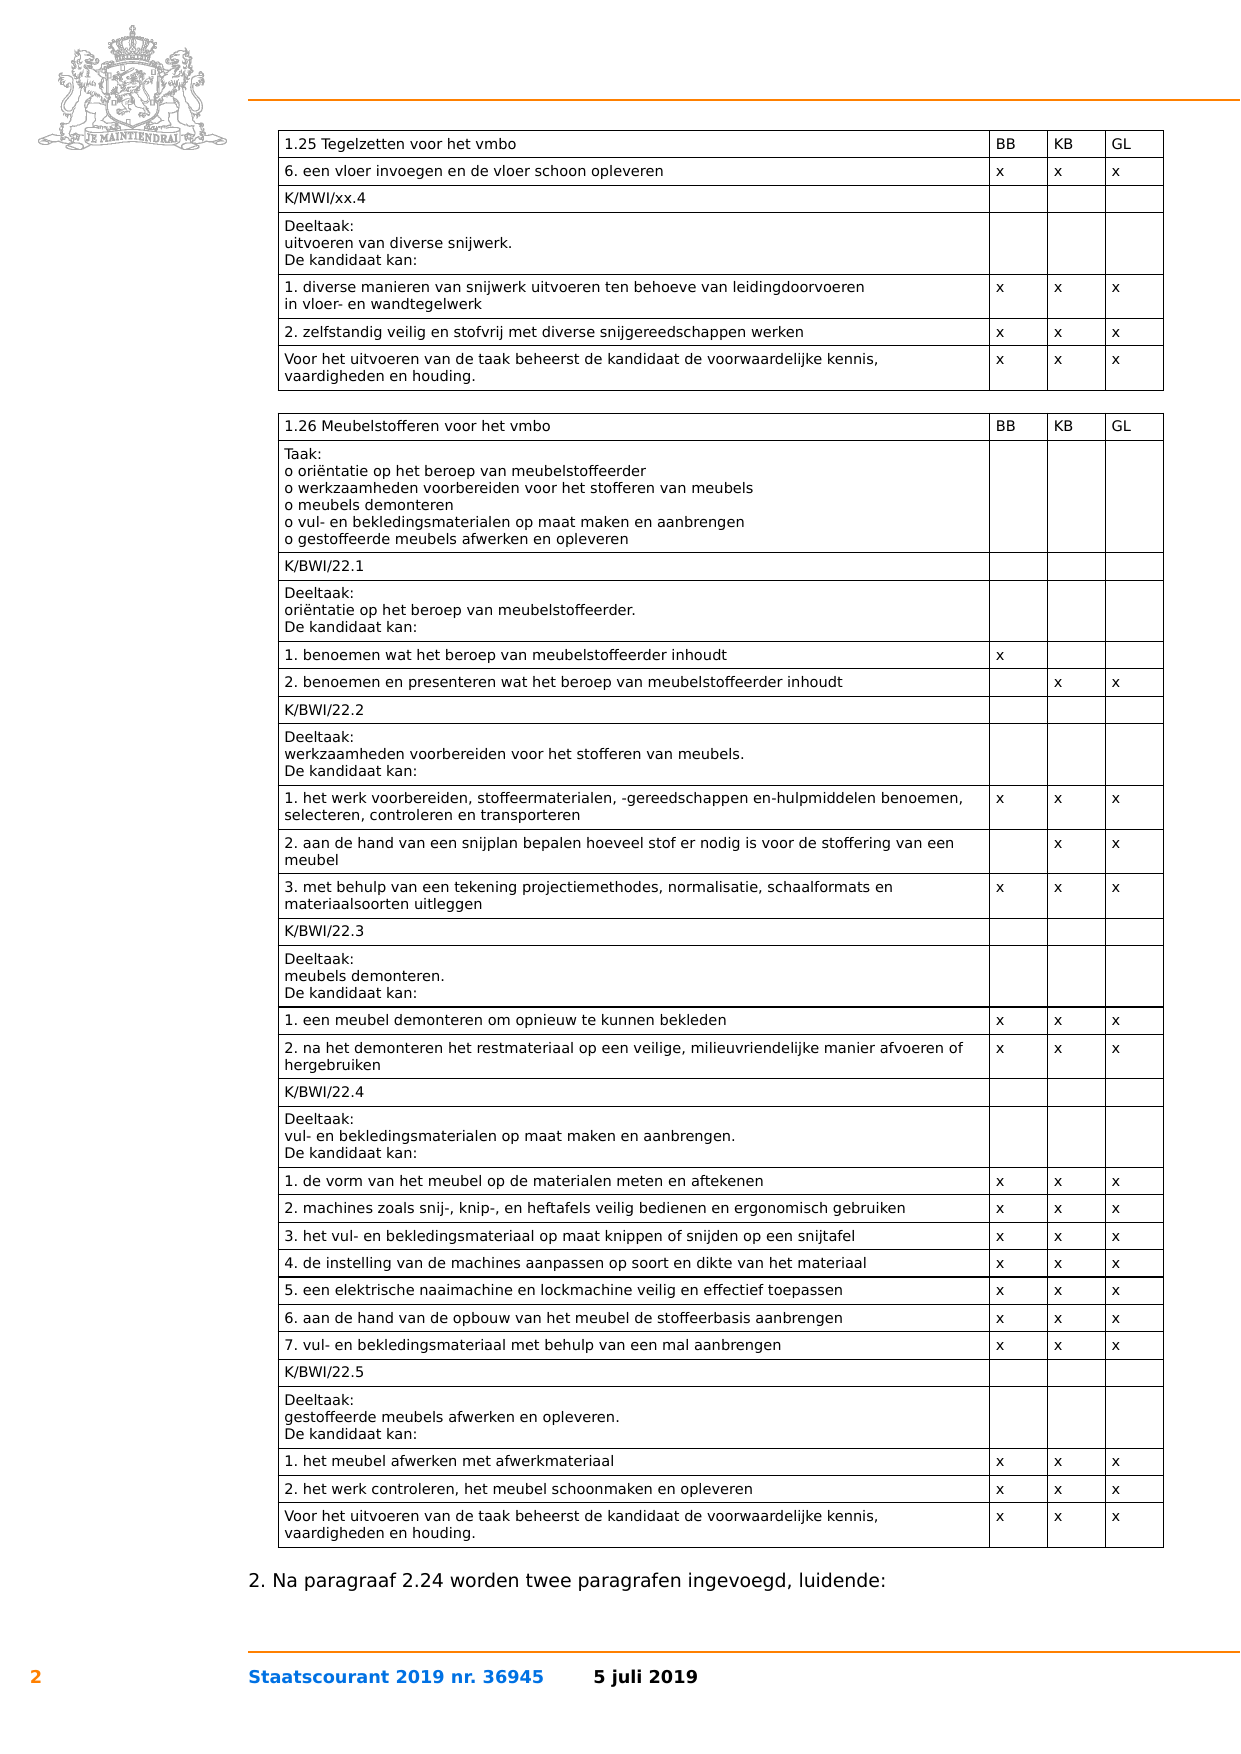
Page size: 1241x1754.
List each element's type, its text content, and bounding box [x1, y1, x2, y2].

table_cell [990, 1387, 1047, 1447]
table_cell 2. na het demonteren het restmateriaal op een veilige, milieuvriendelijke manier afvoeren of hergebruiken [279, 1035, 989, 1078]
table_cell 1. een meubel demonteren om opnieuw te kunnen bekleden [279, 1008, 989, 1034]
table_cell 2. aan de hand van een snijplan bepalen hoeveel stof er nodig is voor de stoffering van een meubel [279, 830, 989, 873]
table_cell 1. benoemen wat het beroep van meubelstoffeerder inhoudt [279, 642, 989, 668]
table_header 1.25 Tegelzetten voor het vmbo [279, 131, 989, 157]
table_cell [1106, 1107, 1163, 1167]
table_cell x [1106, 669, 1163, 696]
table_cell [990, 581, 1047, 641]
table_cell x [990, 1035, 1047, 1078]
table_cell x [1048, 1250, 1105, 1276]
table_cell x [990, 1503, 1047, 1547]
table_cell x [990, 346, 1047, 389]
table_cell x [1106, 1250, 1163, 1276]
table_cell 1. het werk voorbereiden, stoffeermaterialen, -gereedschappen en-hulpmiddelen benoemen, selecteren, controleren en transporteren [279, 786, 989, 829]
table_header GL [1106, 414, 1163, 440]
table_cell x [1048, 1332, 1105, 1359]
table_cell [1106, 441, 1163, 552]
table_cell [1106, 642, 1163, 668]
table_cell Taak: o oriëntatie op het beroep van meubelstoffeerder o werkzaamheden voorbereiden voor het stofferen van meubels o meubels demonteren o vul- en bekledingsmaterialen op maat maken en aanbrengen o gestoffeerde meubels afwerken en opleveren [279, 441, 989, 552]
picture [38, 25, 227, 150]
table_cell x [1048, 1449, 1105, 1475]
table_cell K/BWI/22.5 [279, 1360, 989, 1386]
table_cell 6. aan de hand van de opbouw van het meubel de stoffeerbasis aanbrengen [279, 1305, 989, 1331]
table_cell x [1106, 1503, 1163, 1547]
table_cell x [1106, 1168, 1163, 1194]
table_cell [990, 946, 1047, 1006]
table_cell x [1106, 158, 1163, 185]
table_cell x [1048, 158, 1105, 185]
table_cell x [1048, 319, 1105, 345]
table_cell x [1048, 830, 1105, 873]
table_cell x [1048, 1035, 1105, 1078]
table_cell [990, 724, 1047, 784]
table_cell [1048, 1107, 1105, 1167]
table_cell x [990, 786, 1047, 829]
table_header KB [1048, 414, 1105, 440]
table_cell x [990, 1008, 1047, 1034]
table_cell x [1106, 346, 1163, 389]
table_cell x [1106, 1223, 1163, 1249]
table_cell [1106, 213, 1163, 273]
table_cell x [990, 1476, 1047, 1502]
table_cell 3. het vul- en bekledingsmateriaal op maat knippen of snijden op een snijtafel [279, 1223, 989, 1249]
table_header KB [1048, 131, 1105, 157]
table_cell [990, 553, 1047, 579]
table_cell 2. het werk controleren, het meubel schoonmaken en opleveren [279, 1476, 989, 1502]
table_cell x [1106, 874, 1163, 918]
table_cell x [1106, 1035, 1163, 1078]
table_cell 3. met behulp van een tekening projectiemethodes, normalisatie, schaalformats en materiaalsoorten uitleggen [279, 874, 989, 918]
table_cell [1048, 213, 1105, 273]
table_cell x [990, 874, 1047, 918]
table_cell K/BWI/22.1 [279, 553, 989, 579]
table_cell x [1106, 830, 1163, 873]
table_cell [1048, 1360, 1105, 1386]
table_cell x [1048, 1305, 1105, 1331]
table_cell [1048, 441, 1105, 552]
table_cell x [990, 1278, 1047, 1304]
table_header BB [990, 131, 1047, 157]
table_cell x [1106, 1449, 1163, 1475]
table_cell x [1048, 1278, 1105, 1304]
table_cell [1048, 581, 1105, 641]
table_cell [1106, 581, 1163, 641]
table_cell x [990, 1449, 1047, 1475]
table_cell x [1106, 275, 1163, 318]
table_cell K/BWI/22.3 [279, 919, 989, 945]
table_cell [1106, 946, 1163, 1006]
table_cell x [990, 1250, 1047, 1276]
table_cell 2. benoemen en presenteren wat het beroep van meubelstoffeerder inhoudt [279, 669, 989, 696]
table_cell [990, 669, 1047, 696]
table_cell 4. de instelling van de machines aanpassen op soort en dikte van het materiaal [279, 1250, 989, 1276]
table_header 1.26 Meubelstofferen voor het vmbo [279, 414, 989, 440]
table_cell x [1048, 1195, 1105, 1222]
table_cell 1. diverse manieren van snijwerk uitvoeren ten behoeve van leidingdoorvoeren in vloer- en wandtegelwerk [279, 275, 989, 318]
table_cell [990, 441, 1047, 552]
table_cell x [990, 642, 1047, 668]
table_cell [1048, 642, 1105, 668]
table_cell x [990, 1168, 1047, 1194]
table_cell [1106, 1079, 1163, 1106]
table_cell Deeltaak: gestoffeerde meubels afwerken en opleveren. De kandidaat kan: [279, 1387, 989, 1447]
table_cell [990, 1360, 1047, 1386]
table_cell [990, 919, 1047, 945]
table_cell x [1048, 1168, 1105, 1194]
table_cell Voor het uitvoeren van de taak beheerst de kandidaat de voorwaardelijke kennis, vaardigheden en houding. [279, 1503, 989, 1547]
table_cell x [990, 1332, 1047, 1359]
table_cell x [1106, 319, 1163, 345]
table_cell [990, 830, 1047, 873]
table_cell K/BWI/22.2 [279, 697, 989, 723]
table_cell x [1048, 1223, 1105, 1249]
table_cell x [990, 158, 1047, 185]
table_cell Deeltaak: oriëntatie op het beroep van meubelstoffeerder. De kandidaat kan: [279, 581, 989, 641]
table_cell x [1048, 874, 1105, 918]
table_cell [1106, 1387, 1163, 1447]
table_cell x [1048, 275, 1105, 318]
table_cell 7. vul- en bekledingsmateriaal met behulp van een mal aanbrengen [279, 1332, 989, 1359]
table_cell 6. een vloer invoegen en de vloer schoon opleveren [279, 158, 989, 185]
text 2. Na paragraaf 2.24 worden twee paragrafen ingevoegd, luidende: [248, 1569, 1163, 1591]
table_cell x [1106, 1305, 1163, 1331]
table_cell x [1106, 1332, 1163, 1359]
table_cell x [990, 1305, 1047, 1331]
table_cell [1048, 946, 1105, 1006]
table_cell Deeltaak: meubels demonteren. De kandidaat kan: [279, 946, 989, 1006]
table_cell x [1048, 1503, 1105, 1547]
table_cell Deeltaak: uitvoeren van diverse snijwerk. De kandidaat kan: [279, 213, 989, 273]
table_cell Voor het uitvoeren van de taak beheerst de kandidaat de voorwaardelijke kennis, vaardigheden en houding. [279, 346, 989, 389]
table_cell [1106, 724, 1163, 784]
table_cell x [990, 275, 1047, 318]
table_cell [990, 1079, 1047, 1106]
table_cell 1. de vorm van het meubel op de materialen meten en aftekenen [279, 1168, 989, 1194]
table_cell 2. machines zoals snij-, knip-, en heftafels veilig bedienen en ergonomisch gebruiken [279, 1195, 989, 1222]
table_cell x [1048, 669, 1105, 696]
table_cell [1048, 553, 1105, 579]
table_cell x [990, 1195, 1047, 1222]
table_cell [1048, 697, 1105, 723]
table_header BB [990, 414, 1047, 440]
table_cell 2. zelfstandig veilig en stofvrij met diverse snijgereedschappen werken [279, 319, 989, 345]
table_cell [1106, 186, 1163, 212]
table_header GL [1106, 131, 1163, 157]
table_cell x [1106, 1195, 1163, 1222]
table_cell [1106, 1360, 1163, 1386]
table_cell x [1048, 1476, 1105, 1502]
table_cell x [1106, 1008, 1163, 1034]
table_cell x [1106, 1476, 1163, 1502]
table_cell [1106, 553, 1163, 579]
table_cell [1048, 1387, 1105, 1447]
table_cell K/MWI/xx.4 [279, 186, 989, 212]
table_cell x [1106, 786, 1163, 829]
table_cell [990, 186, 1047, 212]
table_cell x [1106, 1278, 1163, 1304]
table_cell 1. het meubel afwerken met afwerkmateriaal [279, 1449, 989, 1475]
table_cell [1106, 697, 1163, 723]
table_cell [1048, 919, 1105, 945]
table_cell Deeltaak: werkzaamheden voorbereiden voor het stofferen van meubels. De kandidaat kan: [279, 724, 989, 784]
table_cell [990, 1107, 1047, 1167]
table_cell x [990, 1223, 1047, 1249]
table_cell x [1048, 346, 1105, 389]
table_cell Deeltaak: vul- en bekledingsmaterialen op maat maken en aanbrengen. De kandidaat kan: [279, 1107, 989, 1167]
table_cell K/BWI/22.4 [279, 1079, 989, 1106]
table_cell [1048, 186, 1105, 212]
table_cell [1048, 1079, 1105, 1106]
table_cell [1048, 724, 1105, 784]
table_cell x [1048, 1008, 1105, 1034]
table_cell x [1048, 786, 1105, 829]
table_cell x [990, 319, 1047, 345]
table_cell [990, 697, 1047, 723]
table_cell [1106, 919, 1163, 945]
table_cell [990, 213, 1047, 273]
table_cell 5. een elektrische naaimachine en lockmachine veilig en effectief toepassen [279, 1278, 989, 1304]
